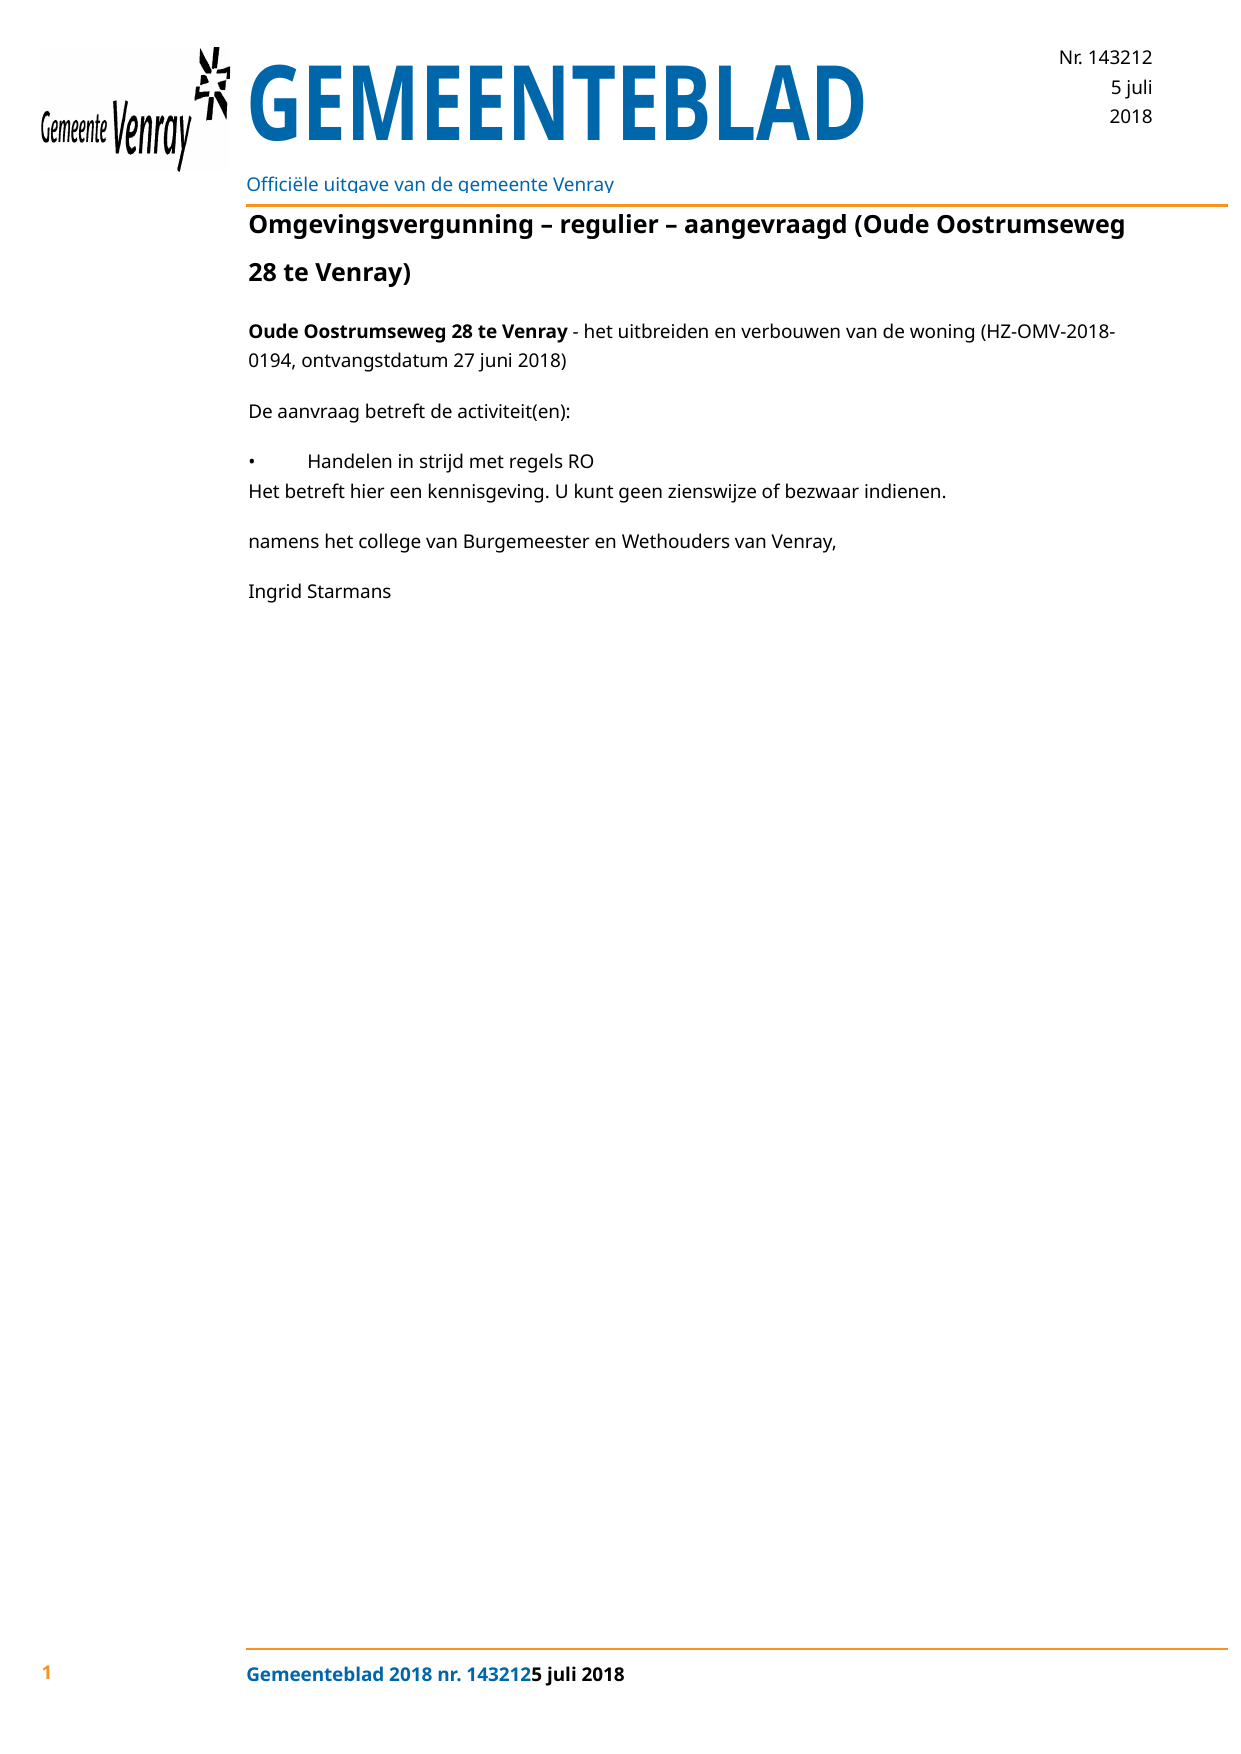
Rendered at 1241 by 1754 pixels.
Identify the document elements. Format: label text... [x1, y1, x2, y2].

text Omgevingsvergunning – regulier – aangevraagd (Oude Oostrumseweg 28 te Venray) [248, 207, 1152, 288]
text Ingrid Starmans [248, 579, 1152, 604]
text namens het college van Burgemeester en Wethouders van Venray, [248, 528, 1152, 554]
text Het betreft hier een kennisgeving. U kunt geen zienswijze of bezwaar indienen. [248, 478, 1152, 504]
picture [41, 47, 231, 172]
text Oude Oostrumseweg 28 te Venray - het uitbreiden en verbouwen van de woning (HZ-OMV-2018-0194, ontvangstdatum 27 juni 2018) [248, 318, 1152, 373]
list Handelen in strijd met regels RO [248, 448, 1152, 474]
text De aanvraag betreft de activiteit(en): [248, 398, 1152, 424]
